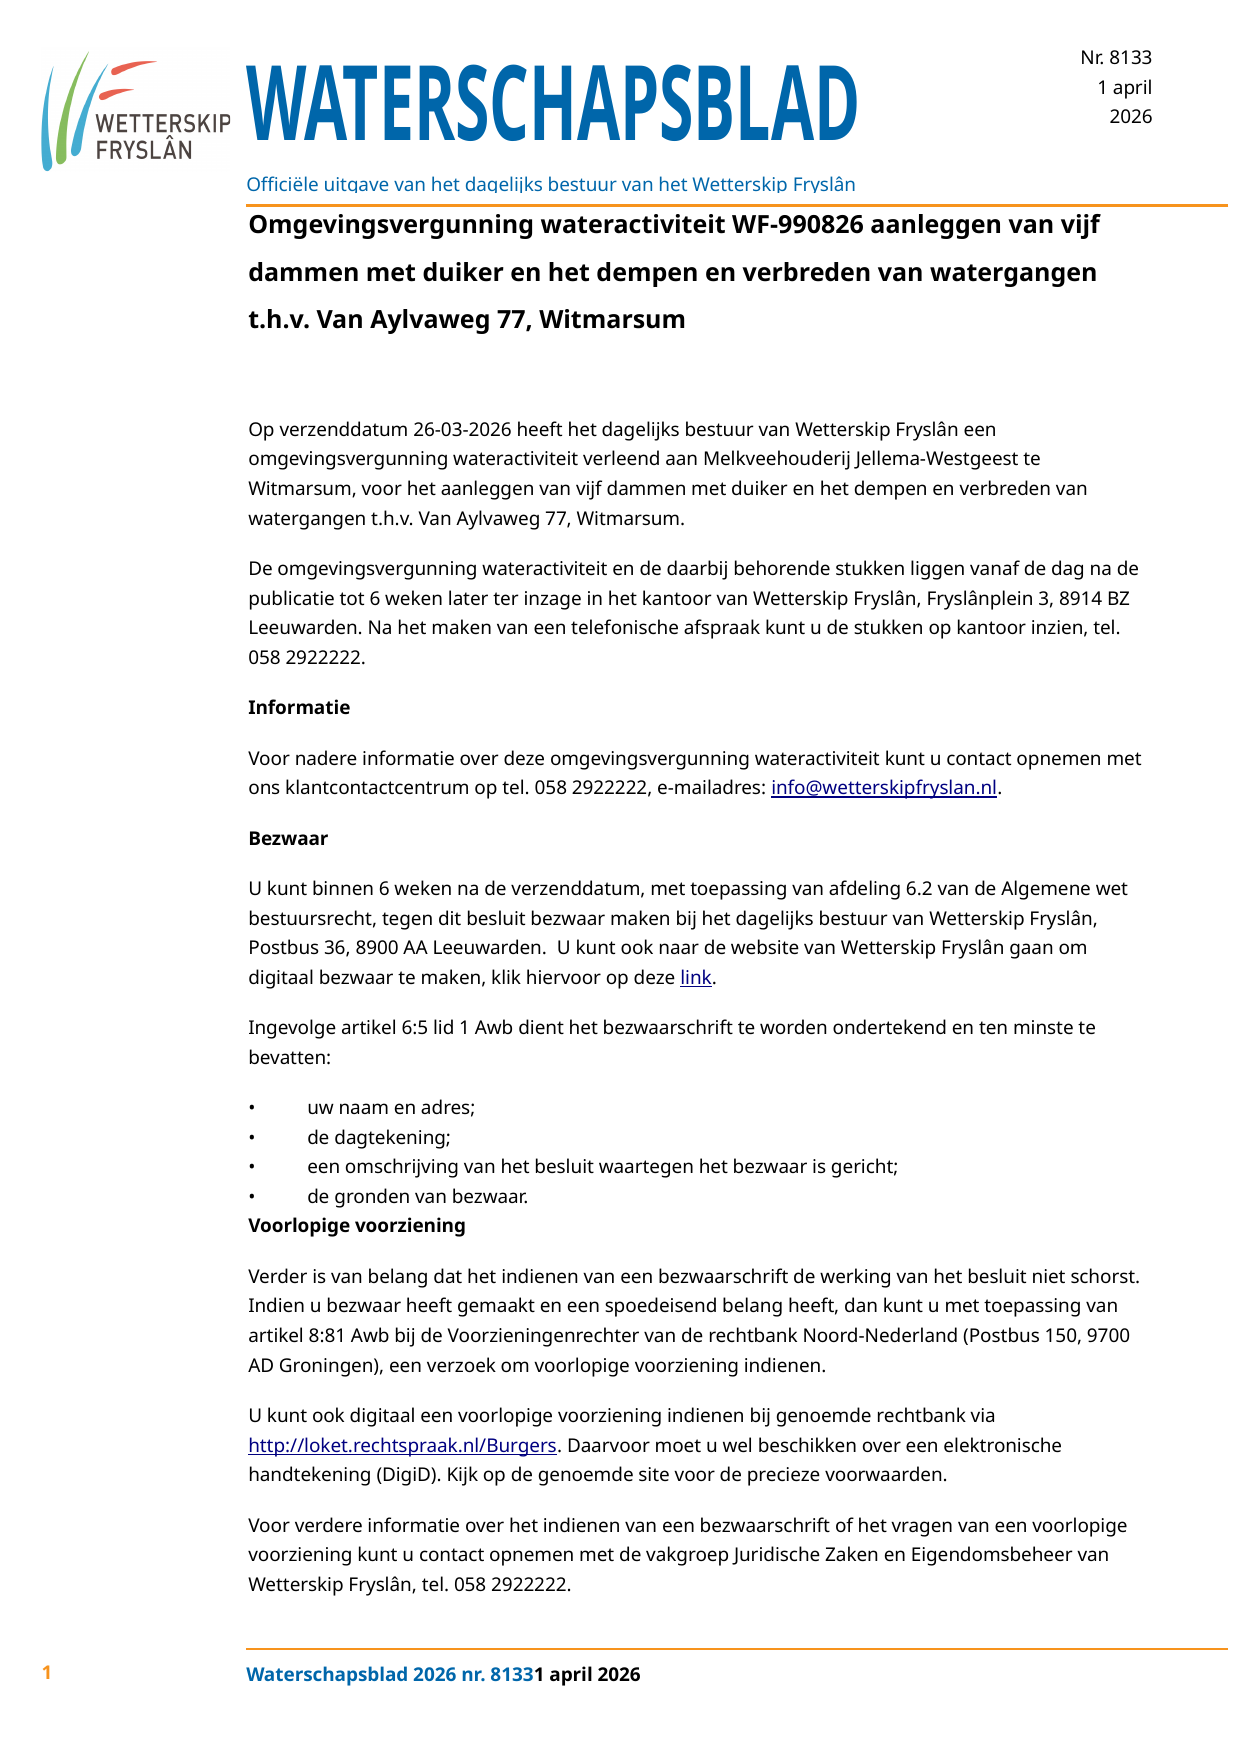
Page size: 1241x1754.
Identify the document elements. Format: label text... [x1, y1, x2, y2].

list de dagtekening; [248, 1124, 1152, 1149]
list uw naam en adres; [248, 1094, 1152, 1120]
list de gronden van bezwaar. [248, 1183, 1152, 1209]
picture [41, 47, 231, 172]
text Voorlopige voorziening [248, 1213, 1152, 1238]
text Omgevingsvergunning wateractiviteit WF-990826 aanleggen van vijf dammen met duiker en het dempen en verbreden van watergangen t.h.v. Van Aylvaweg 77, Witmarsum [248, 207, 1152, 336]
text De omgevingsvergunning wateractiviteit en de daarbij behorende stukken liggen vanaf de dag na de publicatie tot 6 weken later ter inzage in het kantoor van Wetterskip Fryslân, Fryslânplein 3, 8914 BZ Leeuwarden. Na het maken van een telefonische afspraak kunt u de stukken op kantoor inzien, tel. 058 2922222. [248, 555, 1152, 669]
text Voor nadere informatie over deze omgevingsvergunning wateractiviteit kunt u contact opnemen met ons klantcontactcentrum op tel. 058 2922222, e-mailadres: info@wetterskipfryslan.nl. [248, 745, 1152, 800]
text Op verzenddatum 26-03-2026 heeft het dagelijks bestuur van Wetterskip Fryslân een omgevingsvergunning wateractiviteit verleend aan Melkveehouderij Jellema-Westgeest te Witmarsum, voor het aanleggen van vijf dammen met duiker en het dempen en verbreden van watergangen t.h.v. Van Aylvaweg 77, Witmarsum. [248, 416, 1152, 530]
text Informatie [248, 694, 1152, 720]
list een omschrijving van het besluit waartegen het bezwaar is gericht; [248, 1153, 1152, 1179]
text U kunt ook digitaal een voorlopige voorziening indienen bij genoemde rechtbank via http://loket.rechtspraak.nl/Burgers. Daarvoor moet u wel beschikken over een elektronische handtekening (DigiD). Kijk op de genoemde site voor de precieze voorwaarden. [248, 1402, 1152, 1487]
text Ingevolge artikel 6:5 lid 1 Awb dient het bezwaarschrift te worden ondertekend en ten minste te bevatten: [248, 1014, 1152, 1069]
text Voor verdere informatie over het indienen van een bezwaarschrift of het vragen van een voorlopige voorziening kunt u contact opnemen met de vakgroep Juridische Zaken en Eigendomsbeheer van Wetterskip Fryslân, tel. 058 2922222. [248, 1512, 1152, 1597]
text Verder is van belang dat het indienen van een bezwaarschrift de werking van het besluit niet schorst. Indien u bezwaar heeft gemaakt en een spoedeisend belang heeft, dan kunt u met toepassing van artikel 8:81 Awb bij de Voorzieningenrechter van de rechtbank Noord-Nederland (Postbus 150, 9700 AD Groningen), een verzoek om voorlopige voorziening indienen. [248, 1263, 1152, 1377]
text Bezwaar [248, 825, 1152, 850]
text U kunt binnen 6 weken na de verzenddatum, met toepassing van afdeling 6.2 van de Algemene wet bestuursrecht, tegen dit besluit bezwaar maken bij het dagelijks bestuur van Wetterskip Fryslân, Postbus 36, 8900 AA Leeuwarden. U kunt ook naar de website van Wetterskip Fryslân gaan om digitaal bezwaar te maken, klik hiervoor op deze link. [248, 875, 1152, 989]
